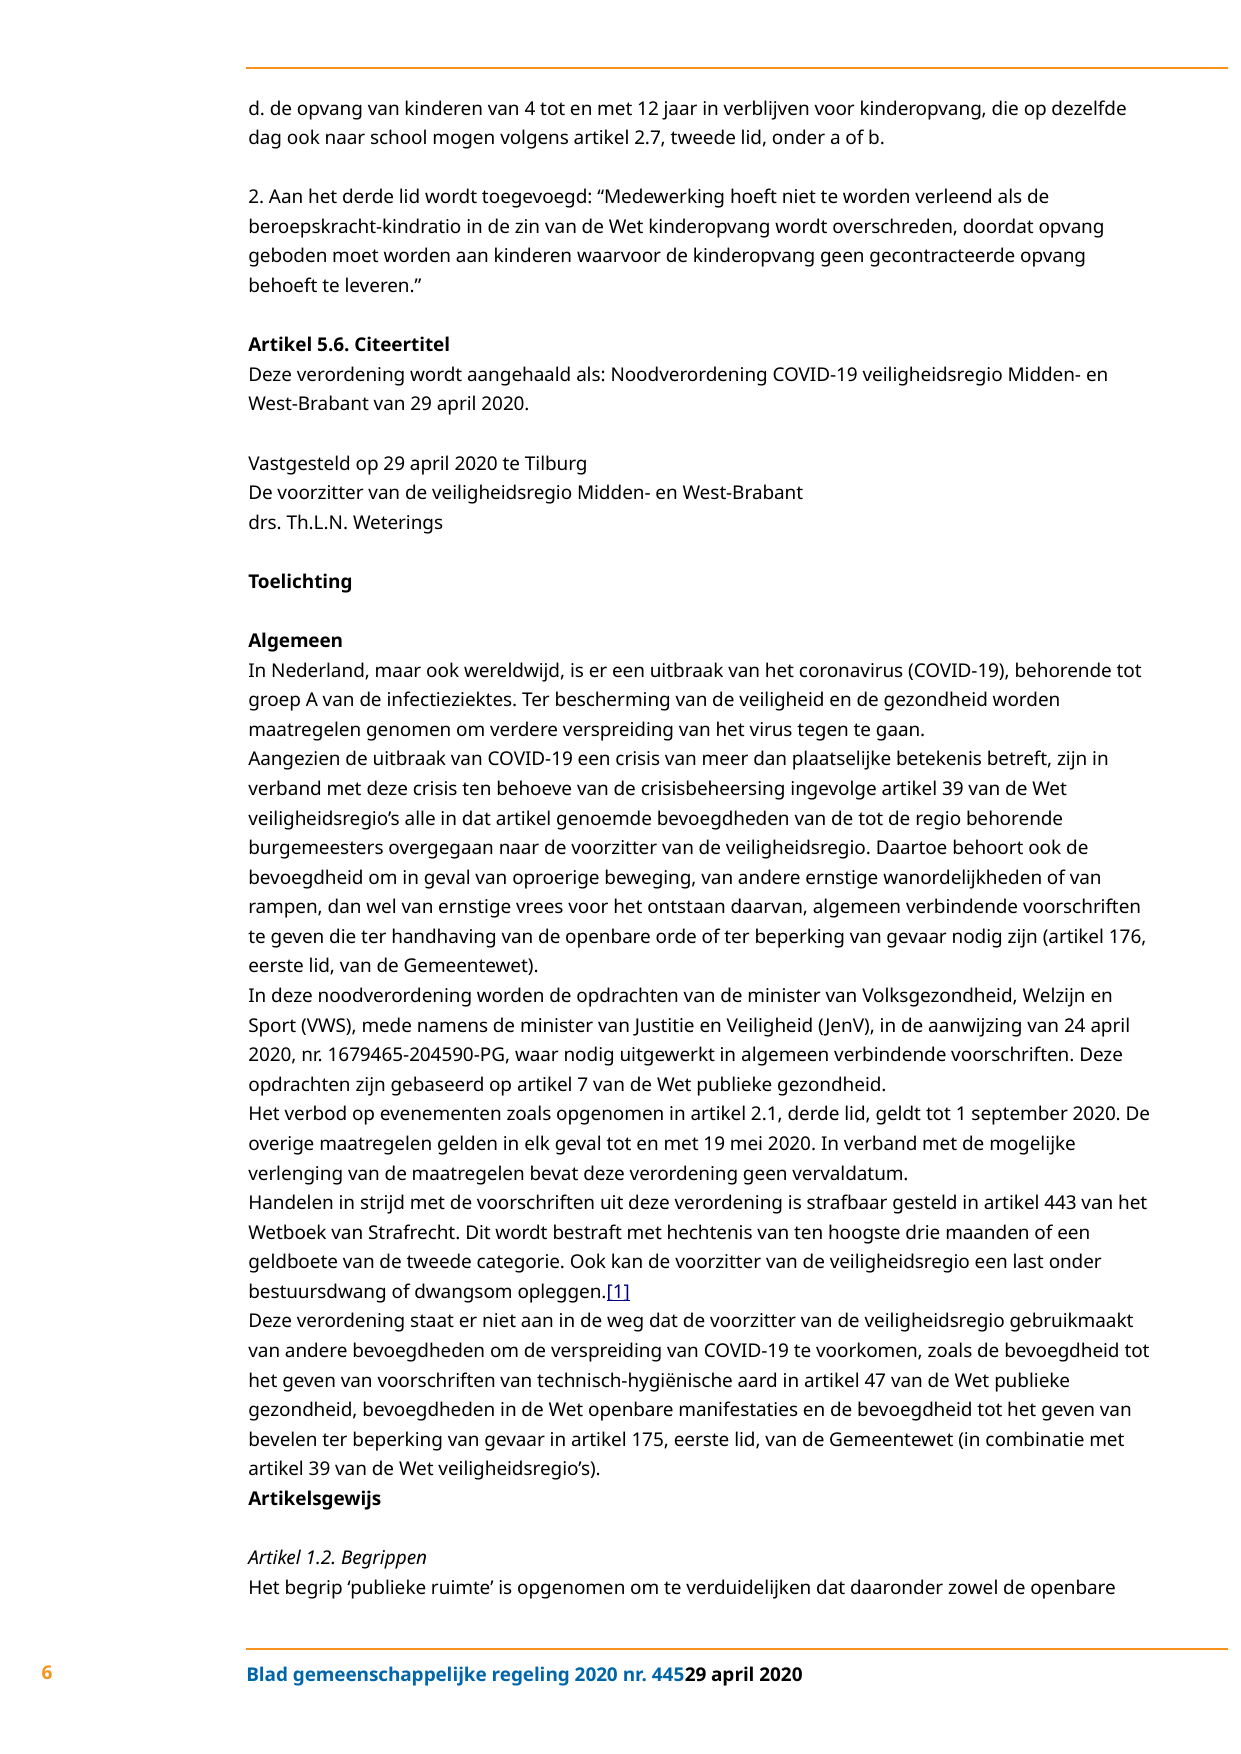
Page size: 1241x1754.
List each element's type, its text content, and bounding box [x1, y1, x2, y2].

text Deze verordening staat er niet aan in de weg dat de voorzitter van de veiligheidsregio gebruikmaakt van andere bevoegdheden om de verspreiding van COVID-19 te voorkomen, zoals de bevoegdheid tot het geven van voorschriften van technisch-hygiënische aard in artikel 47 van de Wet publieke gezondheid, bevoegdheden in de Wet openbare manifestaties en de bevoegdheid tot het geven van bevelen ter beperking van gevaar in artikel 175, eerste lid, van de Gemeentewet (in combinatie met artikel 39 van de Wet veiligheidsregio’s). [248, 1308, 1152, 1481]
text Deze verordening wordt aangehaald als: Noodverordening COVID-19 veiligheidsregio Midden- en West-Brabant van 29 april 2020. [248, 361, 1152, 416]
text drs. Th.L.N. Weterings [248, 509, 1152, 535]
text In Nederland, maar ook wereldwijd, is er een uitbraak van het coronavirus (COVID-19), behorende tot groep A van de infectieziektes. Ter bescherming van de veiligheid en de gezondheid worden maatregelen genomen om verdere verspreiding van het virus tegen te gaan. [248, 657, 1152, 742]
text d. de opvang van kinderen van 4 tot en met 12 jaar in verblijven voor kinderopvang, die op dezelfde dag ook naar school mogen volgens artikel 2.7, tweede lid, onder a of b. [248, 95, 1152, 150]
text De voorzitter van de veiligheidsregio Midden- en West-Brabant [248, 479, 1152, 505]
text Handelen in strijd met de voorschriften uit deze verordening is strafbaar gesteld in artikel 443 van het Wetboek van Strafrecht. Dit wordt bestraft met hechtenis van ten hoogste drie maanden of een geldboete van de tweede categorie. Ook kan de voorzitter van de veiligheidsregio een last onder bestuursdwang of dwangsom opleggen.[1] [248, 1189, 1152, 1304]
text Artikelsgewijs [248, 1485, 1152, 1511]
text In deze noodverordening worden de opdrachten van de minister van Volksgezondheid, Welzijn en Sport (VWS), mede namens de minister van Justitie en Veiligheid (JenV), in de aanwijzing van 24 april 2020, nr. 1679465-204590-PG, waar nodig uitgewerkt in algemeen verbindende voorschriften. Deze opdrachten zijn gebaseerd op artikel 7 van de Wet publieke gezondheid. [248, 982, 1152, 1097]
text Artikel 1.2. Begrippen [248, 1544, 1152, 1570]
text Algemeen [248, 627, 1152, 653]
text Vastgesteld op 29 april 2020 te Tilburg [248, 450, 1152, 476]
text Het begrip ‘publieke ruimte’ is opgenomen om te verduidelijken dat daaronder zowel de openbare [248, 1574, 1152, 1600]
text Het verbod op evenementen zoals opgenomen in artikel 2.1, derde lid, geldt tot 1 september 2020. De overige maatregelen gelden in elk geval tot en met 19 mei 2020. In verband met de mogelijke verlenging van de maatregelen bevat deze verordening geen vervaldatum. [248, 1101, 1152, 1186]
text Aangezien de uitbraak van COVID-19 een crisis van meer dan plaatselijke betekenis betreft, zijn in verband met deze crisis ten behoeve van de crisisbeheersing ingevolge artikel 39 van de Wet veiligheidsregio’s alle in dat artikel genoemde bevoegdheden van de tot de regio behorende burgemeesters overgegaan naar de voorzitter van de veiligheidsregio. Daartoe behoort ook de bevoegdheid om in geval van oproerige beweging, van andere ernstige wanordelijkheden of van rampen, dan wel van ernstige vrees voor het ontstaan daarvan, algemeen verbindende voorschriften te geven die ter handhaving van de openbare orde of ter beperking van gevaar nodig zijn (artikel 176, eerste lid, van de Gemeentewet). [248, 746, 1152, 978]
text Toelichting [248, 568, 1152, 594]
text 2. Aan het derde lid wordt toegevoegd: “Medewerking hoeft niet te worden verleend als de beroepskracht-kindratio in de zin van de Wet kinderopvang wordt overschreden, doordat opvang geboden moet worden aan kinderen waarvoor de kinderopvang geen gecontracteerde opvang behoeft te leveren.” [248, 183, 1152, 298]
picture [41, 47, 231, 172]
text Artikel 5.6. Citeertitel [248, 331, 1152, 357]
